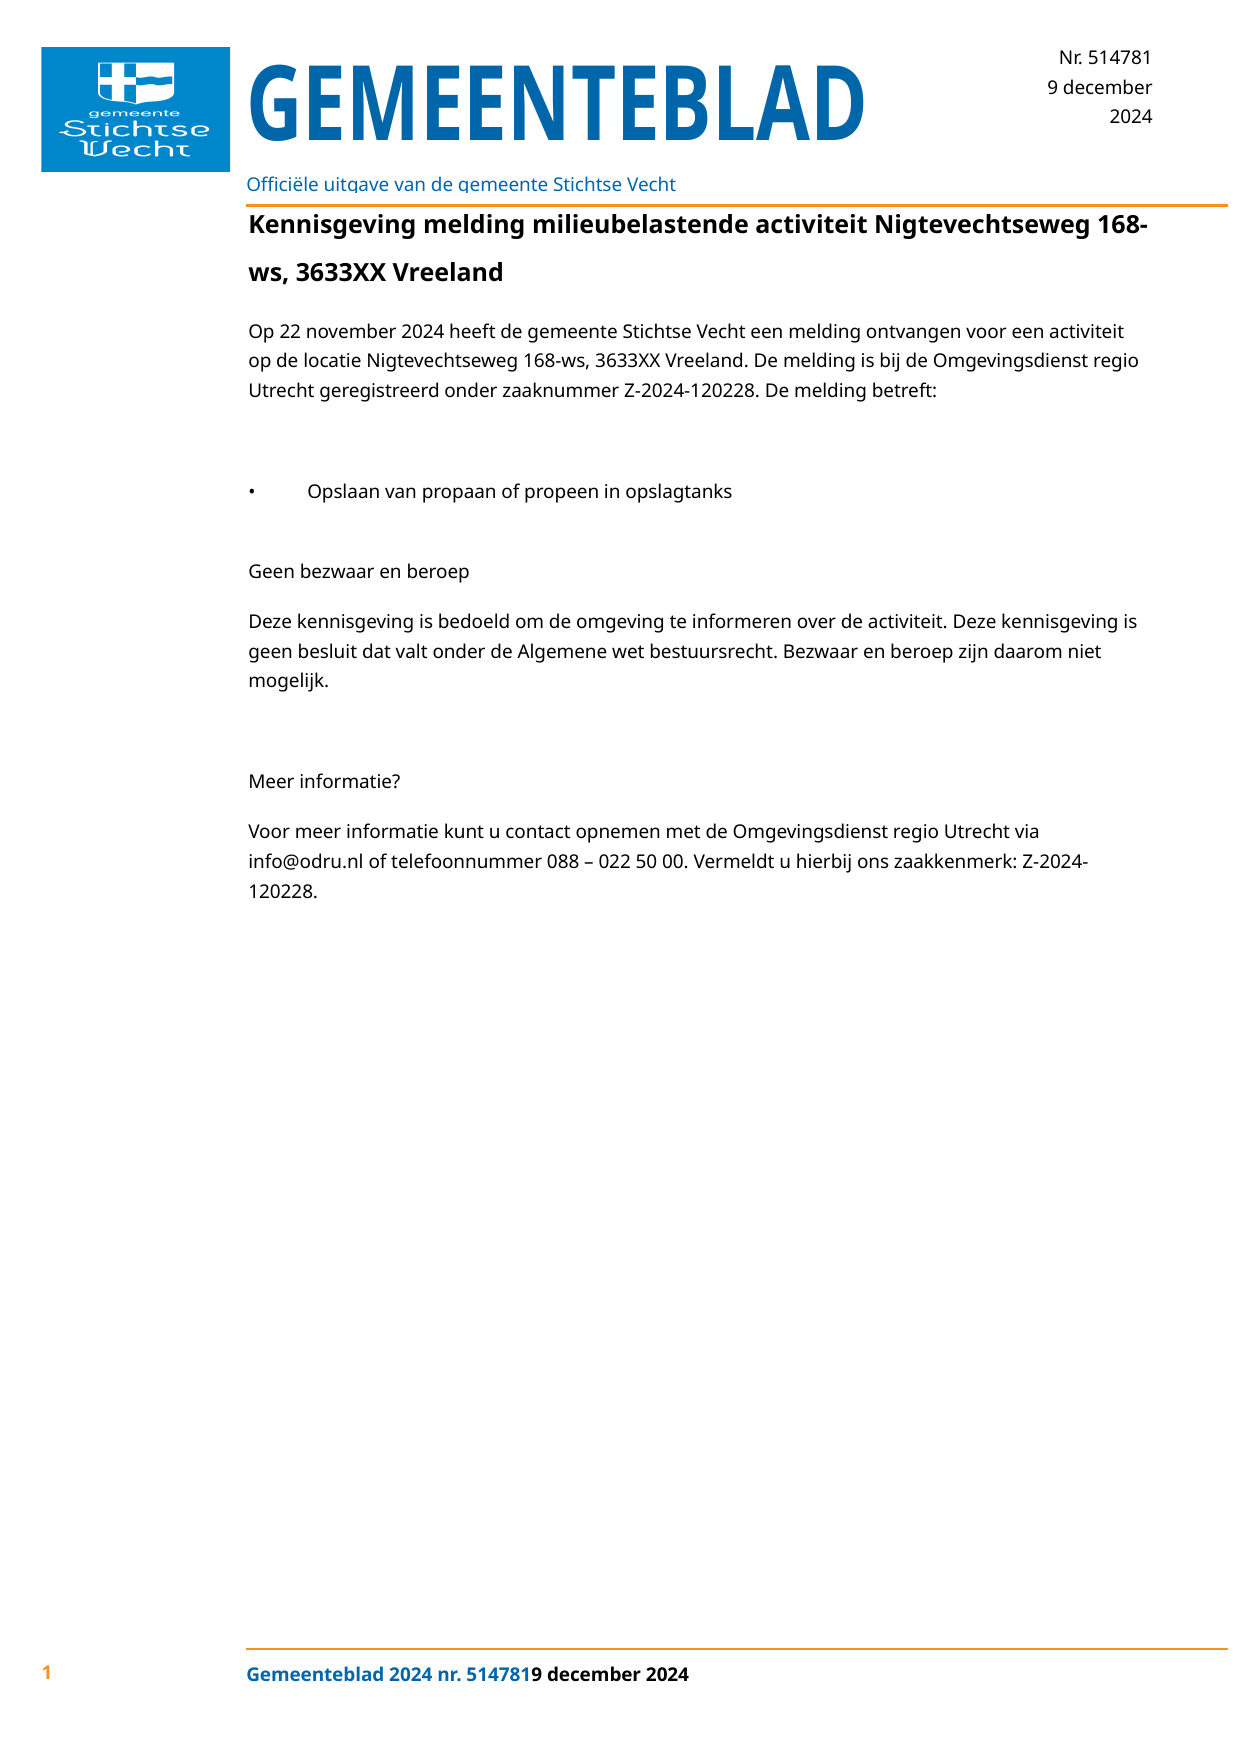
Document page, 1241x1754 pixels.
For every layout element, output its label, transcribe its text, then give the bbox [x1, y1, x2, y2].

picture [99, 63, 135, 101]
text Kennisgeving melding milieubelastende activiteit Nigtevechtseweg 168-ws, 3633XX Vreeland [248, 207, 1152, 288]
text Meer informatie? [248, 768, 1152, 794]
text Voor meer informatie kunt u contact opnemen met de Omgevingsdienst regio Utrecht via info@odru.nl of telefoonnummer 088 – 022 50 00. Vermeldt u hierbij ons zaakkenmerk: Z-2024-120228. [248, 819, 1152, 904]
text Geen bezwaar en beroep [248, 558, 1152, 584]
list Opslaan van propaan of propeen in opslagtanks [248, 478, 1152, 504]
text Op 22 november 2024 heeft de gemeente Stichtse Vecht een melding ontvangen voor een activiteit op de locatie Nigtevechtseweg 168-ws, 3633XX Vreeland. De melding is bij de Omgevingsdienst regio Utrecht geregistreerd onder zaaknummer Z-2024-120228. De melding betreft: [248, 318, 1152, 403]
text Deze kennisgeving is bedoeld om de omgeving te informeren over de activiteit. Deze kennisgeving is geen besluit dat valt onder de Algemene wet bestuursrecht. Bezwaar en beroep zijn daarom niet mogelijk. [248, 608, 1152, 693]
picture [137, 63, 174, 103]
